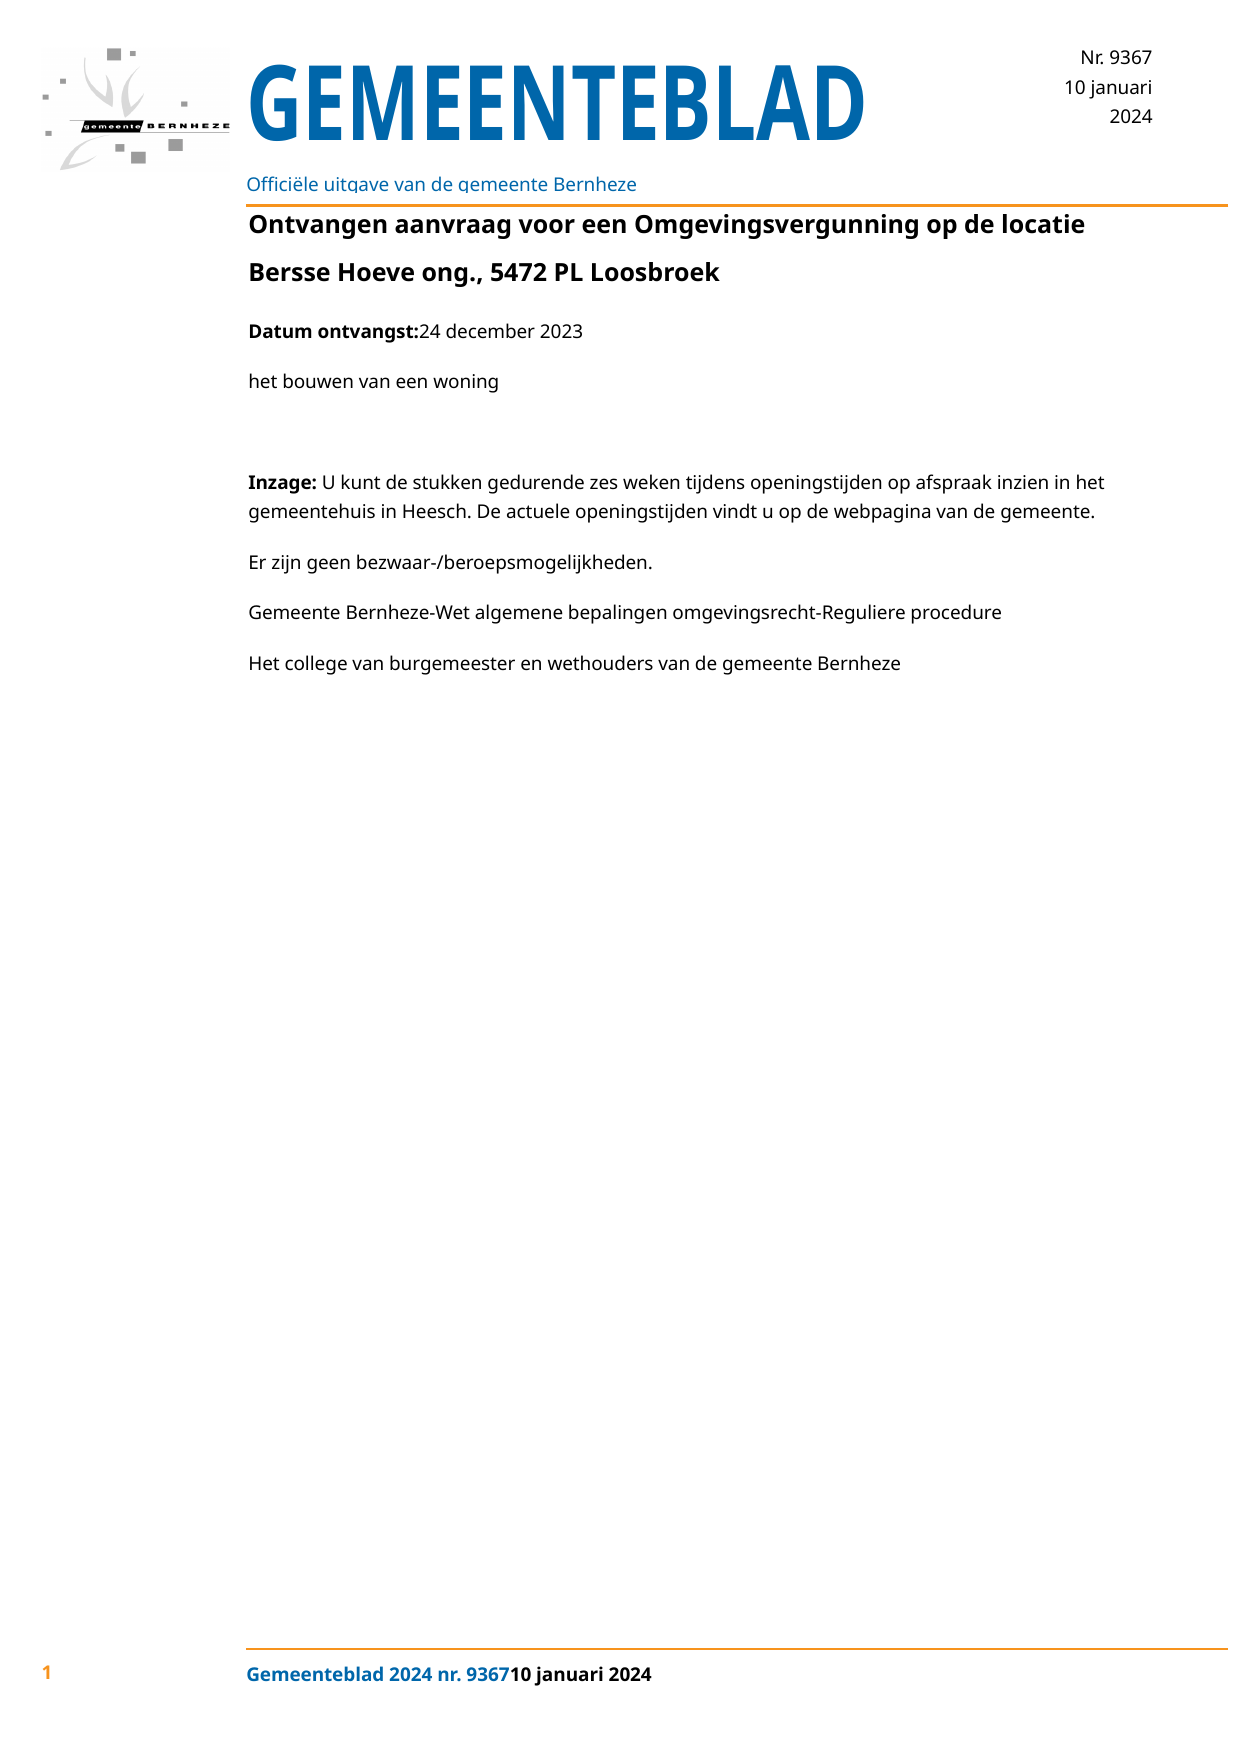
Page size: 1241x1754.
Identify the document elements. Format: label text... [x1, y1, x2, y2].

text Gemeente Bernheze-Wet algemene bepalingen omgevingsrecht-Reguliere procedure [248, 599, 1152, 625]
text Er zijn geen bezwaar-/beroepsmogelijkheden. [248, 549, 1152, 575]
text Datum ontvangst:24 december 2023 [248, 318, 1152, 344]
text het bouwen van een woning [248, 368, 1152, 394]
text Ontvangen aanvraag voor een Omgevingsvergunning op de locatie Bersse Hoeve ong., 5472 PL Loosbroek [248, 207, 1152, 288]
picture [41, 47, 231, 172]
text Het college van burgemeester en wethouders van de gemeente Bernheze [248, 650, 1152, 676]
text Inzage: U kunt de stukken gedurende zes weken tijdens openingstijden op afspraak inzien in het gemeentehuis in Heesch. De actuele openingstijden vindt u op de webpagina van de gemeente. [248, 469, 1152, 524]
